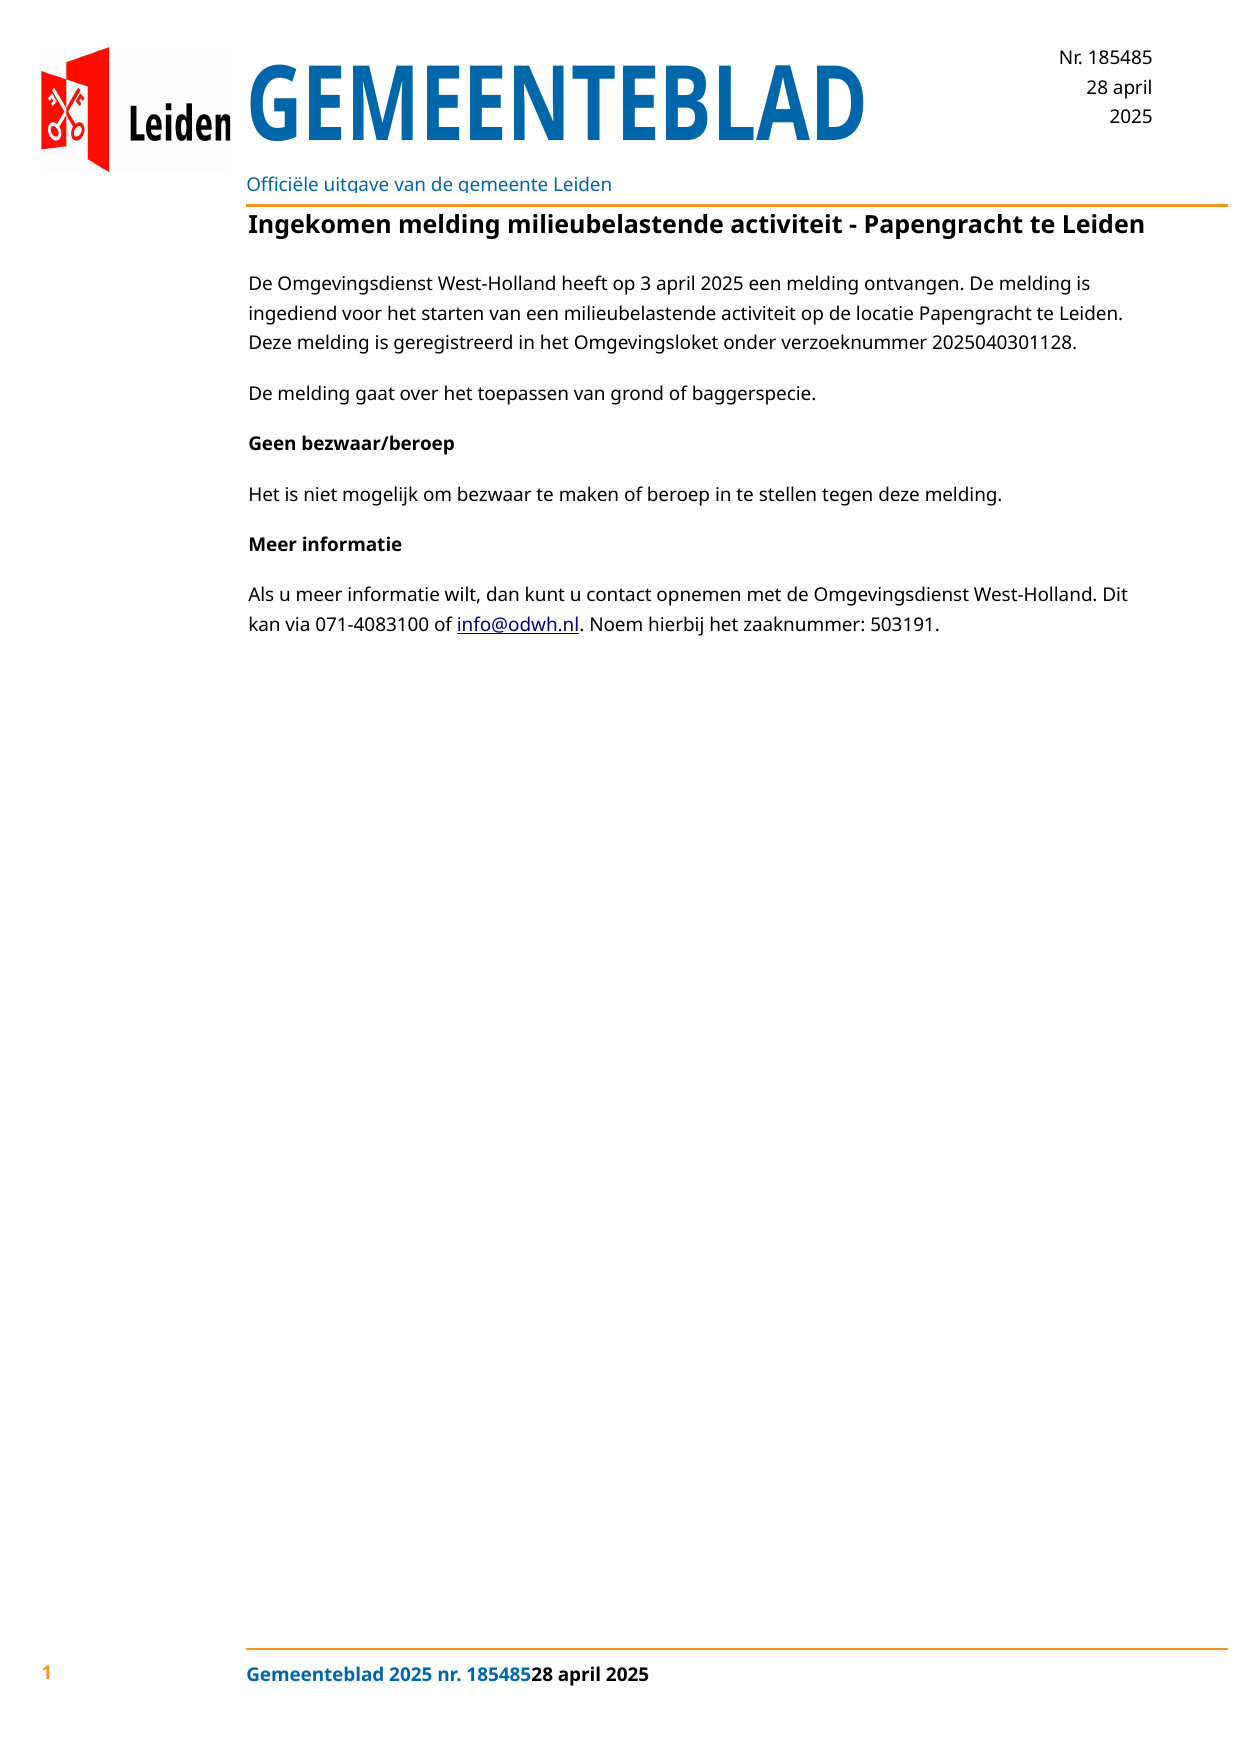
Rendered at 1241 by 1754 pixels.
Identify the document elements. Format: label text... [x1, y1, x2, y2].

text Ingekomen melding milieubelastende activiteit - Papengracht te Leiden [248, 207, 1152, 241]
text Geen bezwaar/beroep [248, 430, 1152, 456]
picture [41, 47, 231, 172]
text Als u meer informatie wilt, dan kunt u contact opnemen met de Omgevingsdienst West-Holland. Dit kan via 071-4083100 of info@odwh.nl. Noem hierbij het zaaknummer: 503191. [248, 582, 1152, 637]
text De melding gaat over het toepassen van grond of baggerspecie. [248, 380, 1152, 406]
text Het is niet mogelijk om bezwaar te maken of beroep in te stellen tegen deze melding. [248, 481, 1152, 506]
text Meer informatie [248, 531, 1152, 557]
text De Omgevingsdienst West-Holland heeft op 3 april 2025 een melding ontvangen. De melding is ingediend voor het starten van een milieubelastende activiteit op de locatie Papengracht te Leiden. Deze melding is geregistreerd in het Omgevingsloket onder verzoeknummer 2025040301128. [248, 270, 1152, 355]
